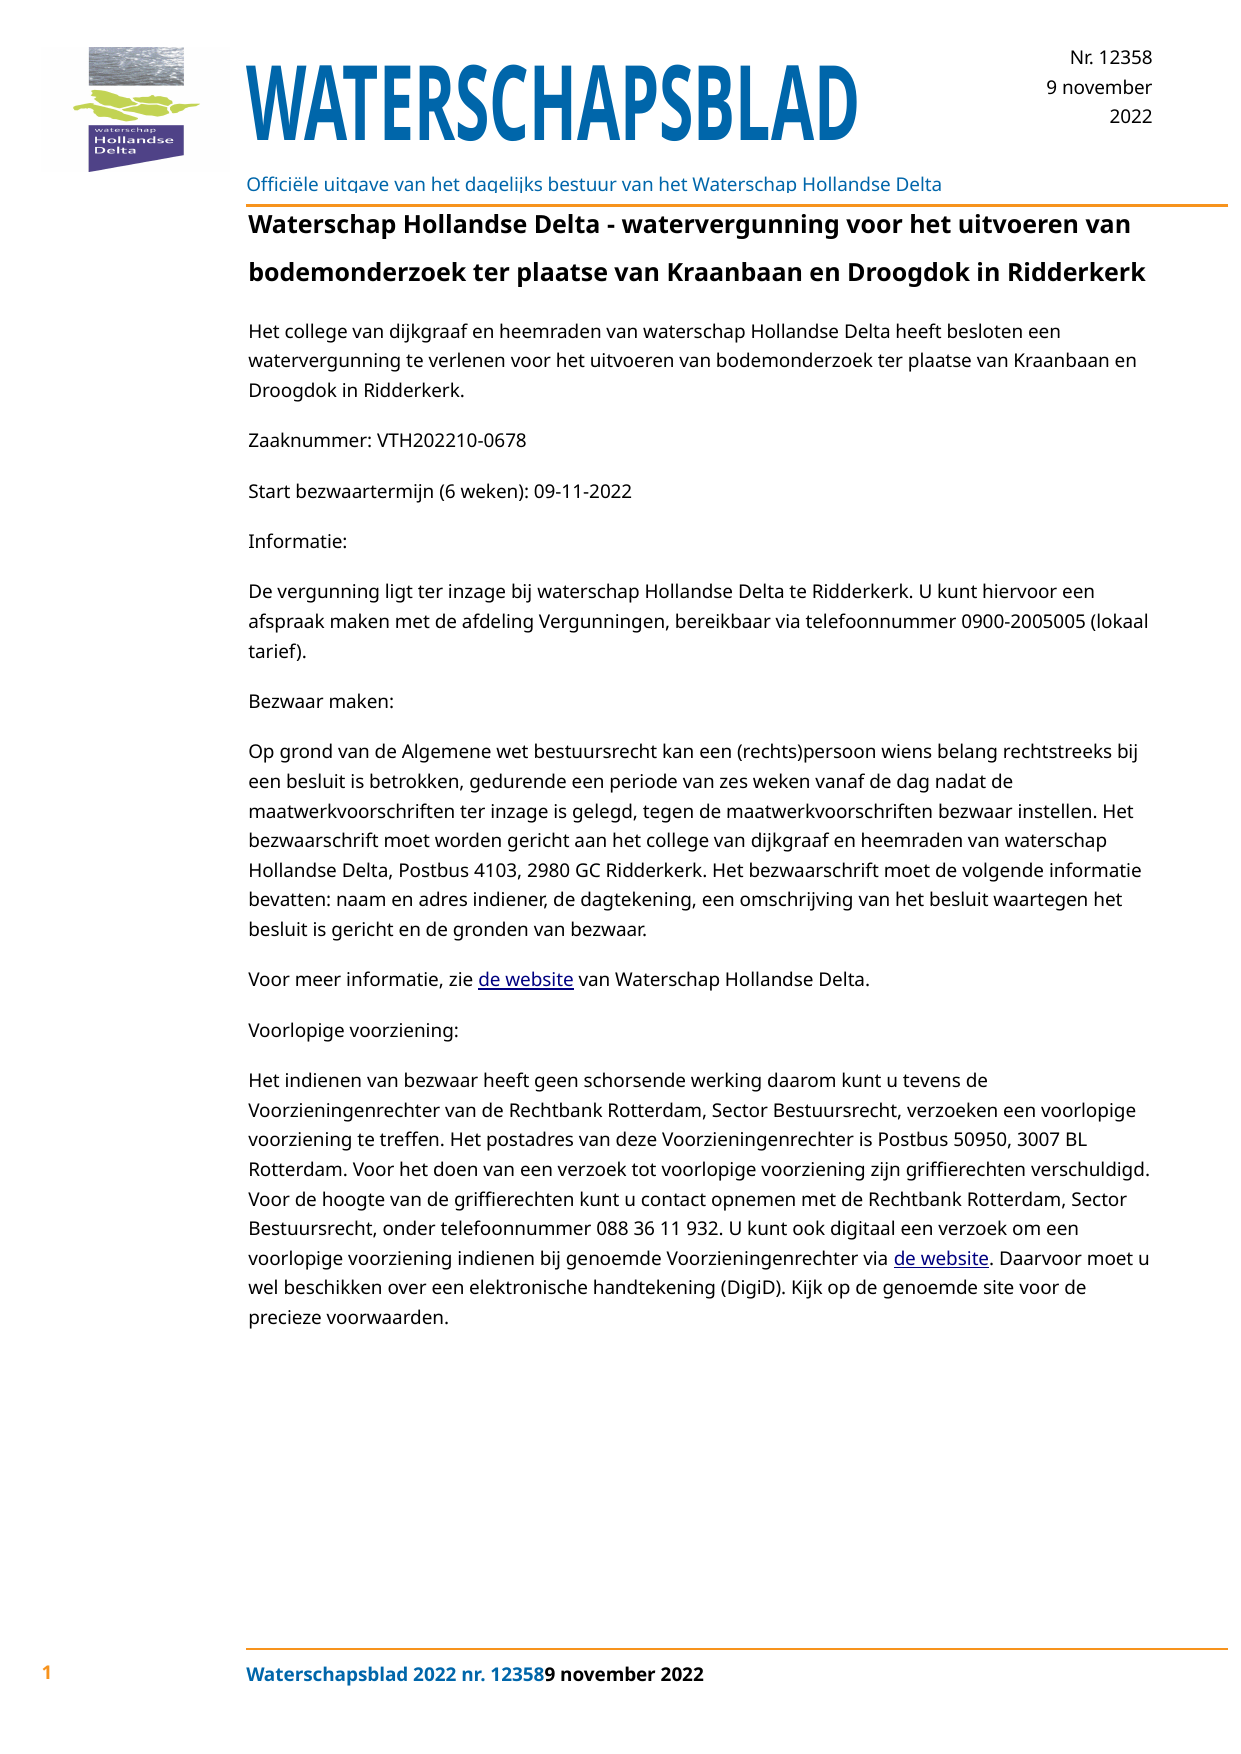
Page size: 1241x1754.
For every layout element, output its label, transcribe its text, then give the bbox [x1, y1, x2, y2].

text De vergunning ligt ter inzage bij waterschap Hollandse Delta te Ridderkerk. U kunt hiervoor een afspraak maken met de afdeling Vergunningen, bereikbaar via telefoonnummer 0900-2005005 (lokaal tarief). [248, 579, 1152, 664]
text Voor meer informatie, zie de website van Waterschap Hollandse Delta. [248, 967, 1152, 992]
text Zaaknummer: VTH202210-0678 [248, 427, 1152, 453]
text Op grond van de Algemene wet bestuursrecht kan een (rechts)persoon wiens belang rechtstreeks bij een besluit is betrokken, gedurende een periode van zes weken vanaf de dag nadat de maatwerkvoorschriften ter inzage is gelegd, tegen de maatwerkvoorschriften bezwaar instellen. Het bezwaarschrift moet worden gericht aan het college van dijkgraaf en heemraden van waterschap Hollandse Delta, Postbus 4103, 2980 GC Ridderkerk. Het bezwaarschrift moet de volgende informatie bevatten: naam en adres indiener, de dagtekening, een omschrijving van het besluit waartegen het besluit is gericht en de gronden van bezwaar. [248, 739, 1152, 942]
picture [41, 47, 231, 172]
text Voorlopige voorziening: [248, 1017, 1152, 1043]
text Start bezwaartermijn (6 weken): 09-11-2022 [248, 478, 1152, 504]
text Bezwaar maken: [248, 688, 1152, 714]
text Het indienen van bezwaar heeft geen schorsende werking daarom kunt u tevens de Voorzieningenrechter van de Rechtbank Rotterdam, Sector Bestuursrecht, verzoeken een voorlopige voorziening te treffen. Het postadres van deze Voorzieningenrechter is Postbus 50950, 3007 BL Rotterdam. Voor het doen van een verzoek tot voorlopige voorziening zijn griffierechten verschuldigd. Voor de hoogte van de griffierechten kunt u contact opnemen met de Rechtbank Rotterdam, Sector Bestuursrecht, onder telefoonnummer 088 36 11 932. U kunt ook digitaal een verzoek om een voorlopige voorziening indienen bij genoemde Voorzieningenrechter via de website. Daarvoor moet u wel beschikken over een elektronische handtekening (DigiD). Kijk op de genoemde site voor de precieze voorwaarden. [248, 1067, 1152, 1330]
text Informatie: [248, 528, 1152, 554]
text Het college van dijkgraaf en heemraden van waterschap Hollandse Delta heeft besloten een watervergunning te verlenen voor het uitvoeren van bodemonderzoek ter plaatse van Kraanbaan en Droogdok in Ridderkerk. [248, 318, 1152, 403]
text Waterschap Hollandse Delta - watervergunning voor het uitvoeren van bodemonderzoek ter plaatse van Kraanbaan en Droogdok in Ridderkerk [248, 207, 1152, 288]
